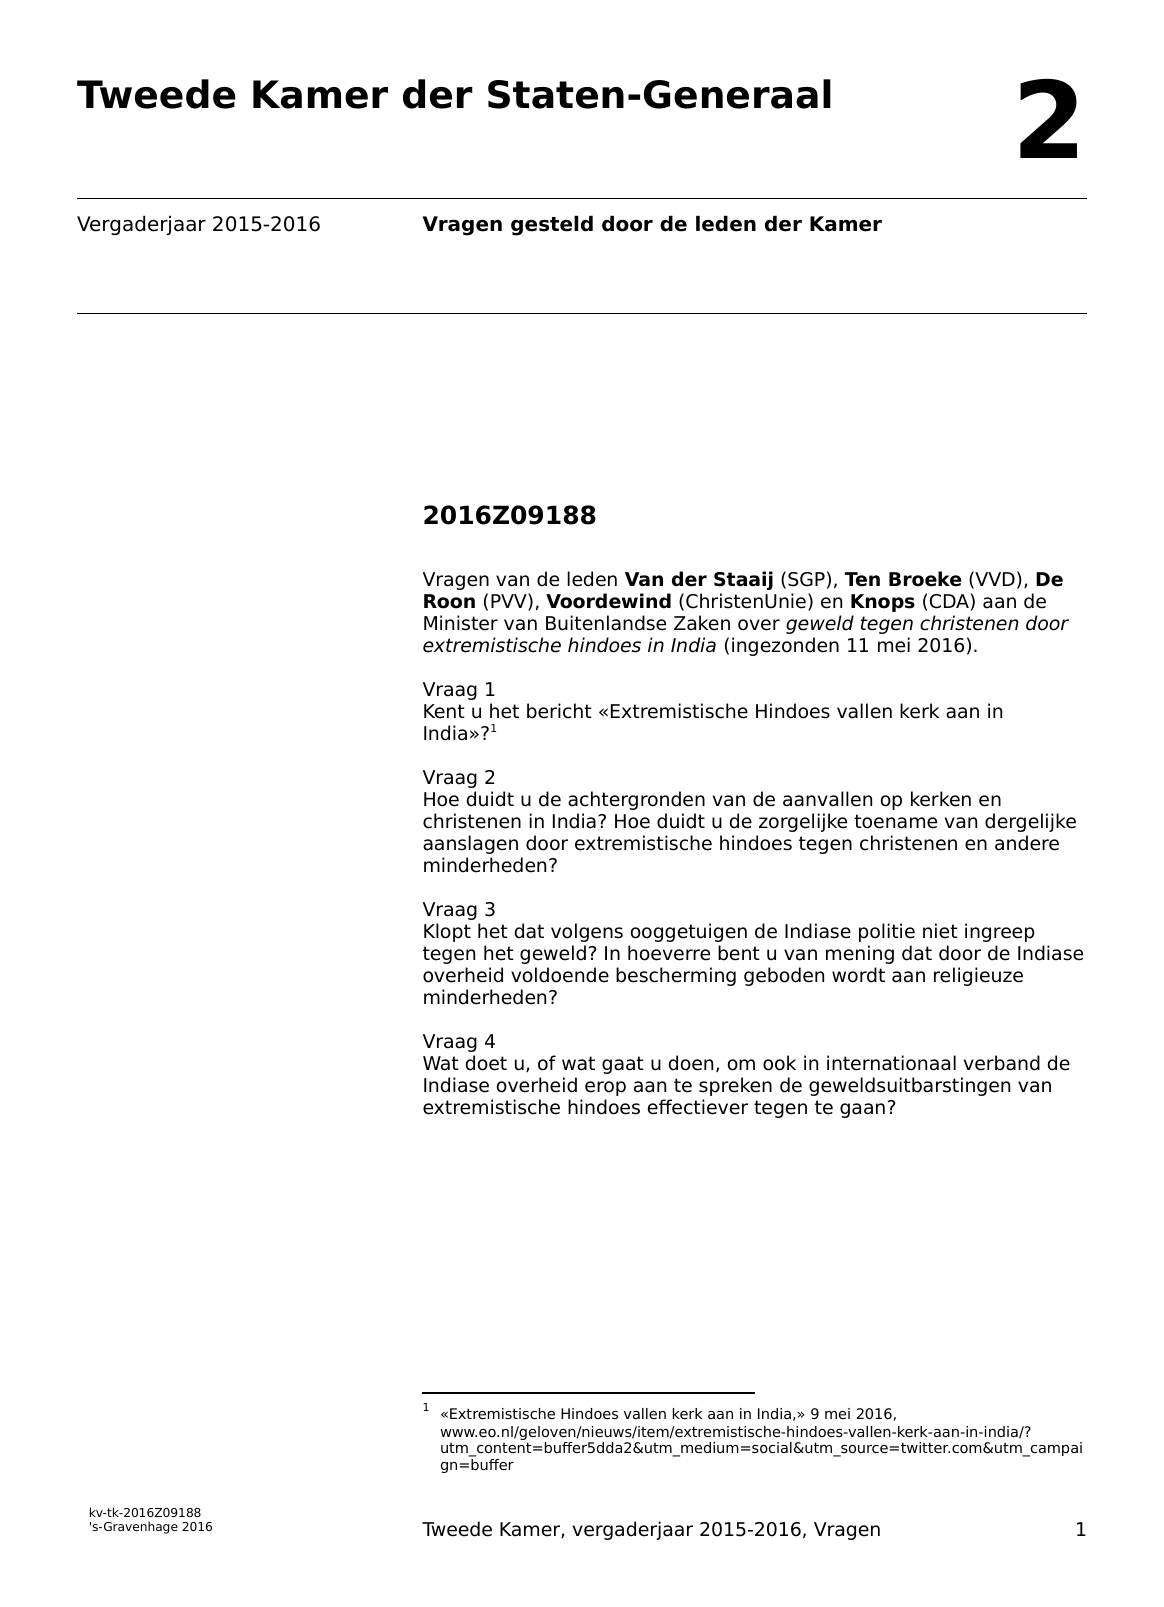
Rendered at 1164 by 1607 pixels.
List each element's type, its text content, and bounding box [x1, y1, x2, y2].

table_cell Vergaderjaar 2015-2016 [77, 199, 422, 313]
text kv-tk-2016Z09188 [88, 1506, 323, 1520]
text Vragen van de leden Van der Staaij (SGP), Ten Broeke (VVD), De Roon (PVV), Voordewind (ChristenUnie) en Knops (CDA) aan de Minister van Buitenlandse Zaken over geweld tegen christenen door extremistische hindoes in India (ingezonden 11 mei 2016). [422, 569, 1087, 657]
text Wat doet u, of wat gaat u doen, om ook in internationaal verband de Indiase overheid erop aan te spreken de geweldsuitbarstingen van extremistische hindoes effectiever tegen te gaan? [422, 1053, 1087, 1119]
text Vraag 4 [422, 1031, 1087, 1053]
table_cell Vragen gesteld door de leden der Kamer [422, 199, 1087, 313]
text 2016Z09188 [422, 501, 1087, 531]
text Vraag 3 [422, 899, 1087, 921]
text «Extremistische Hindoes vallen kerk aan in India,» 9 mei 2016, www.eo.nl/geloven/nieuws/item/extremistische-hindoes-vallen-kerk-aan-in-india/?utm_content=buffer5dda2&utm_medium=social&utm_source=twitter.com&utm_campaign=buffer [422, 1402, 1087, 1474]
text Klopt het dat volgens ooggetuigen de Indiase politie niet ingreep tegen het geweld? In hoeverre bent u van mening dat door de Indiase overheid voldoende bescherming geboden wordt aan religieuze minderheden? [422, 921, 1087, 1009]
text Vraag 2 [422, 767, 1087, 789]
text 's-Gravenhage 2016 [88, 1520, 323, 1534]
table_header Tweede Kamer der Staten-Generaal [77, 59, 886, 198]
table_header 2 [886, 59, 1087, 198]
text Hoe duidt u de achtergronden van de aanvallen op kerken en christenen in India? Hoe duidt u de zorgelijke toename van dergelijke aanslagen door extremistische hindoes tegen christenen en andere minderheden? [422, 789, 1087, 877]
text Kent u het bericht «Extremistische Hindoes vallen kerk aan in India»? [422, 701, 1087, 745]
text Vraag 1 [422, 679, 1087, 701]
